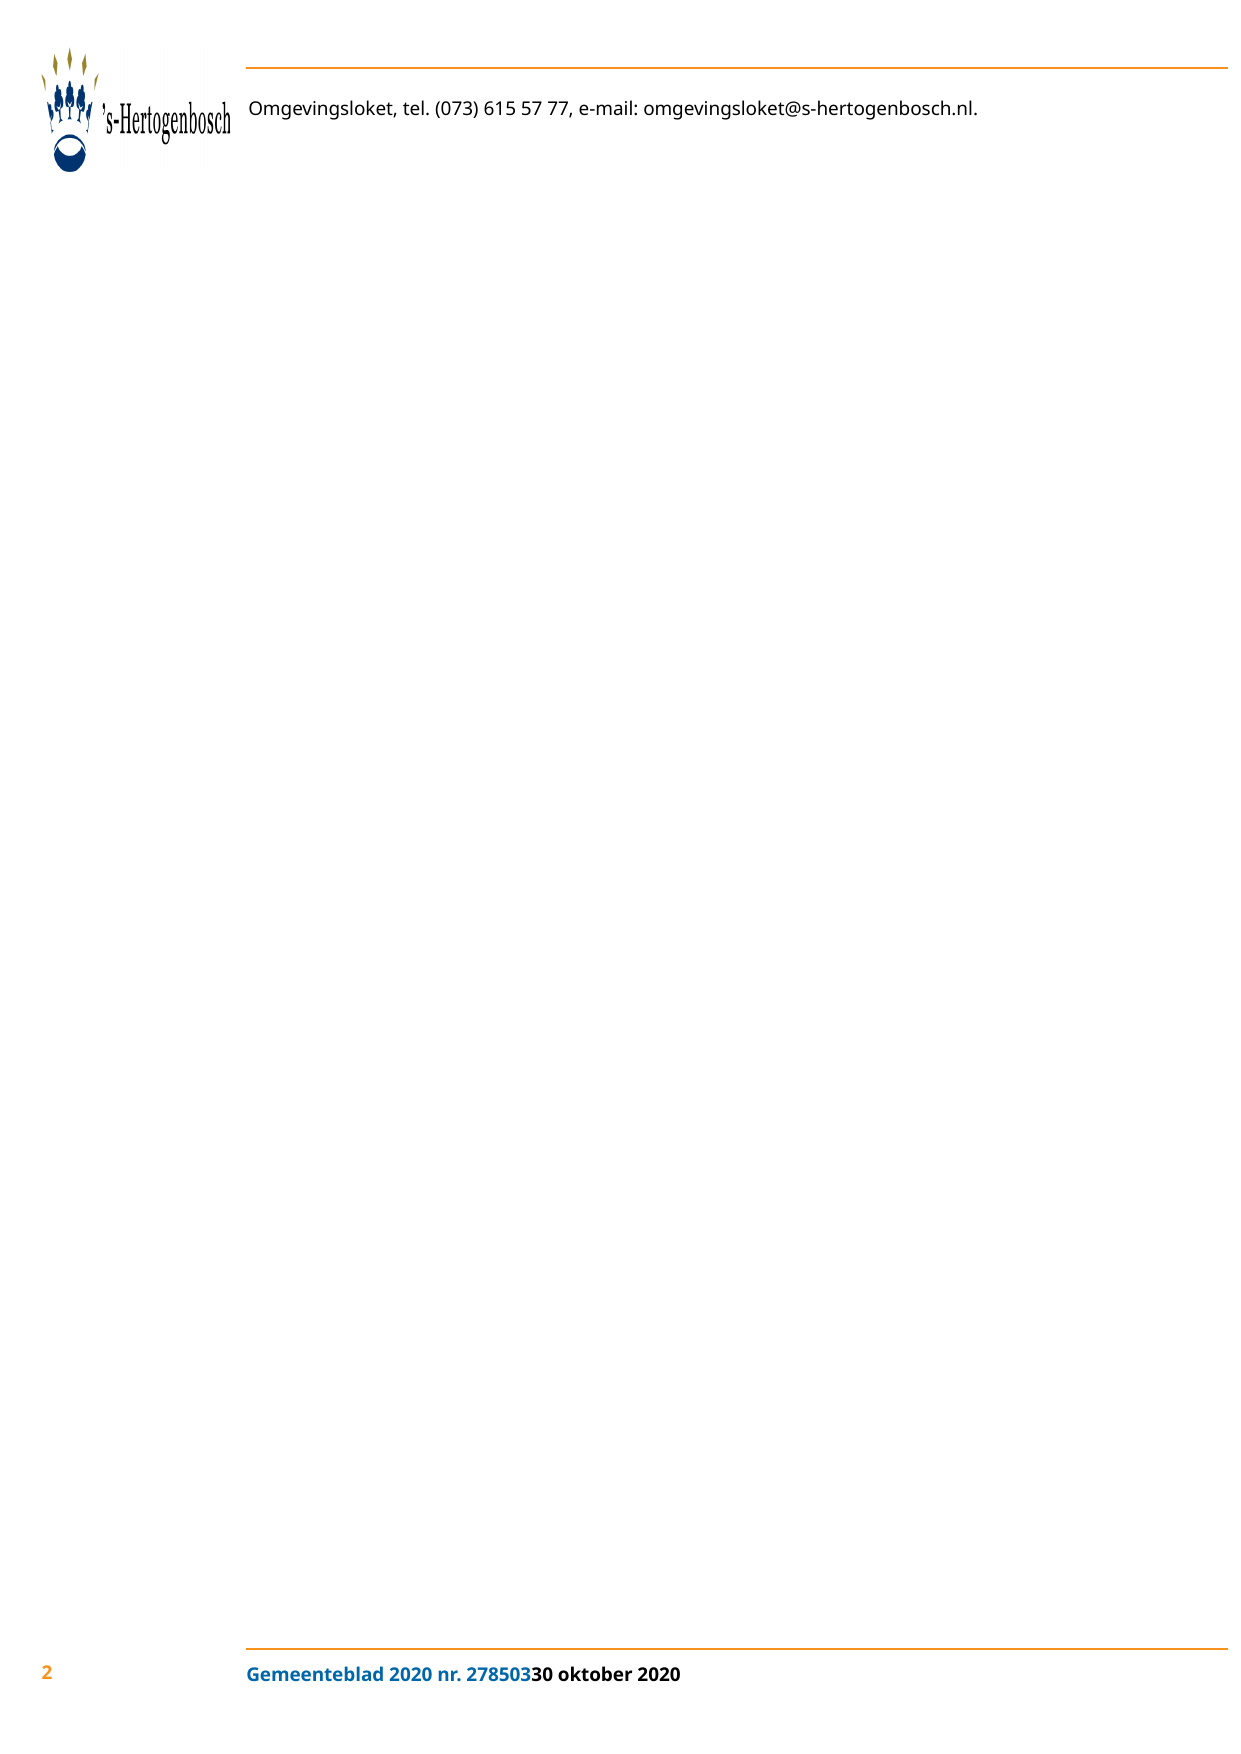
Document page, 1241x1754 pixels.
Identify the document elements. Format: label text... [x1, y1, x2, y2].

text Omgevingsloket, tel. (073) 615 57 77, e-mail: omgevingsloket@s-hertogenbosch.nl. [248, 95, 1152, 121]
picture [41, 47, 231, 172]
